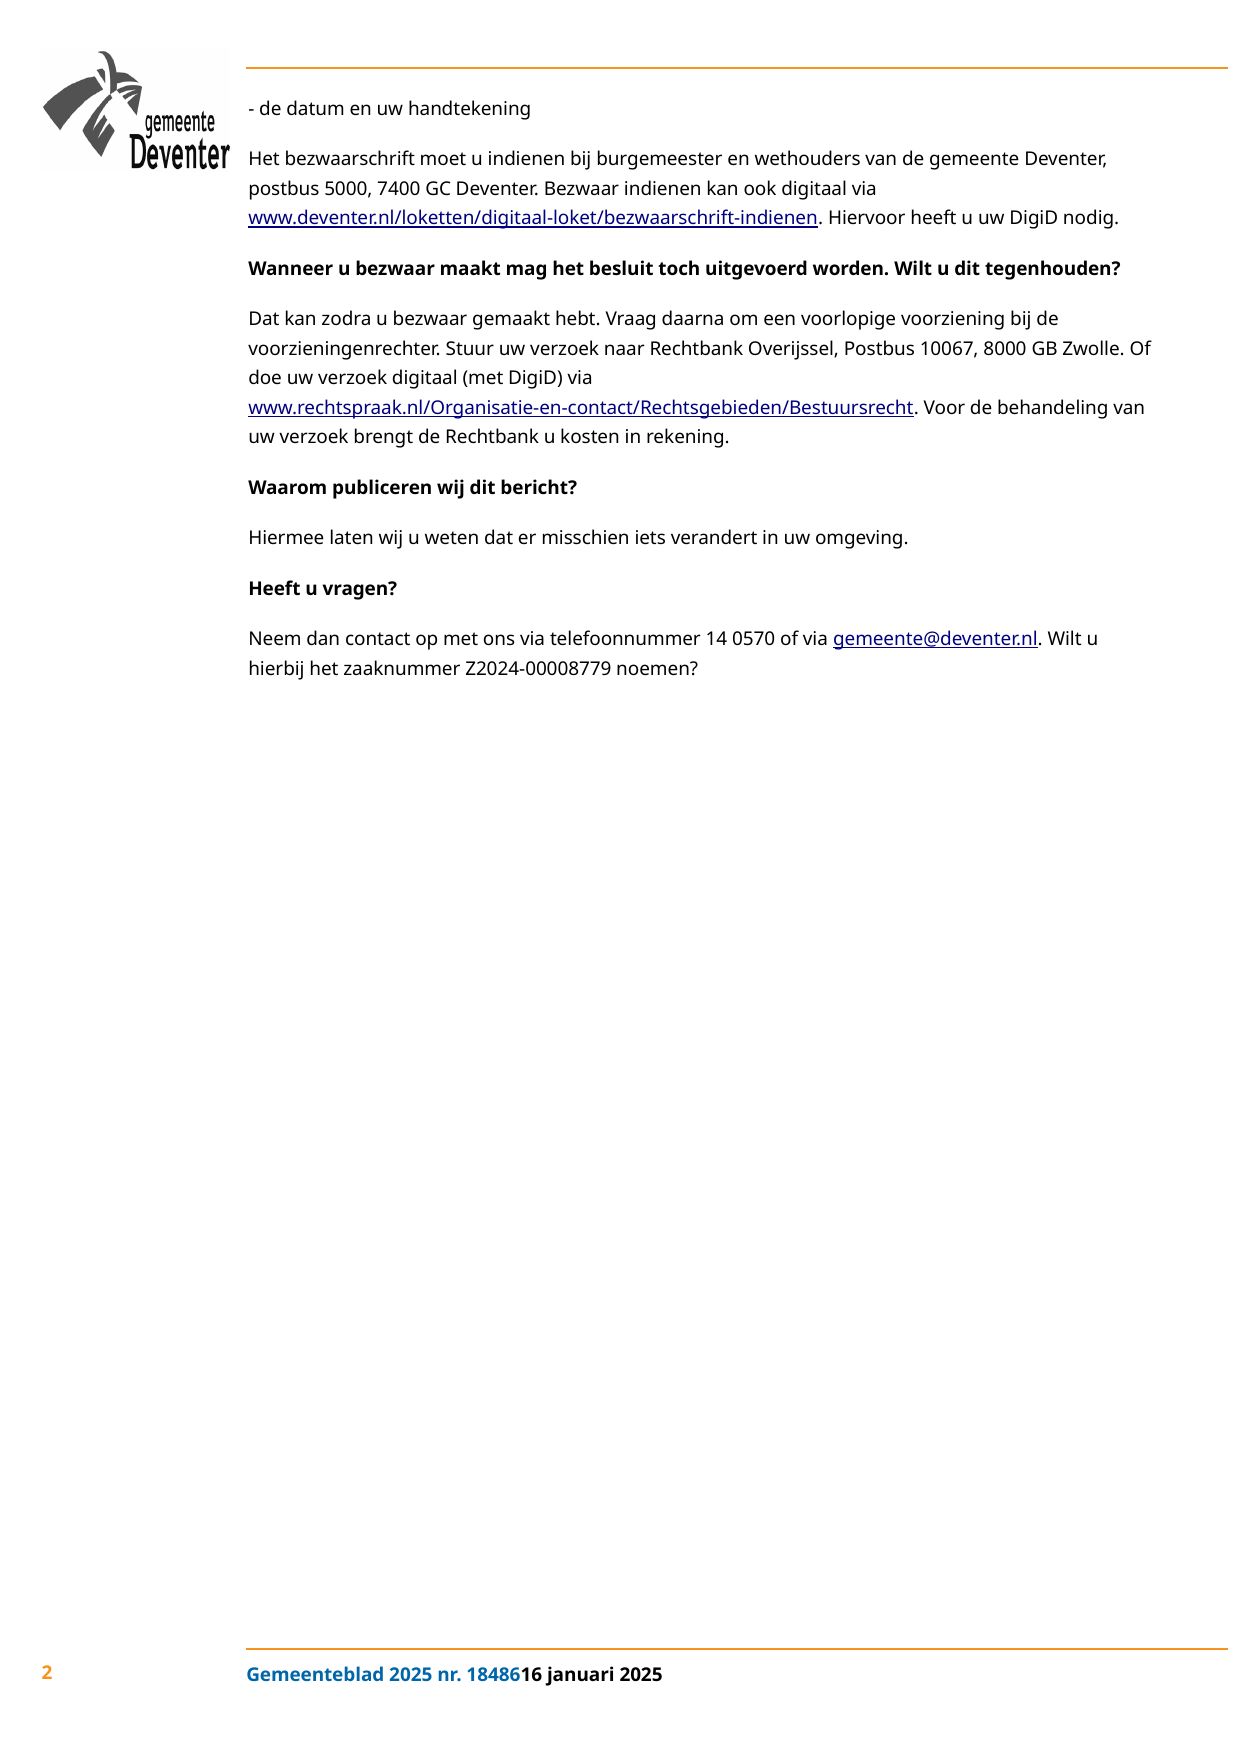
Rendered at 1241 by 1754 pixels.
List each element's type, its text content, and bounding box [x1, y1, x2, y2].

text Het bezwaarschrift moet u indienen bij burgemeester en wethouders van de gemeente Deventer, postbus 5000, 7400 GC Deventer. Bezwaar indienen kan ook digitaal via www.deventer.nl/loketten/digitaal-loket/bezwaarschrift-indienen. Hiervoor heeft u uw DigiD nodig. [248, 145, 1152, 230]
text Heeft u vragen? [248, 575, 1152, 601]
text Hiermee laten wij u weten dat er misschien iets verandert in uw omgeving. [248, 524, 1152, 550]
text Neem dan contact op met ons via telefoonnummer 14 0570 of via gemeente@deventer.nl. Wilt u hierbij het zaaknummer Z2024-00008779 noemen? [248, 625, 1152, 681]
text Waarom publiceren wij dit bericht? [248, 474, 1152, 500]
text Wanneer u bezwaar maakt mag het besluit toch uitgevoerd worden. Wilt u dit tegenhouden? [248, 255, 1152, 281]
text - de datum en uw handtekening [248, 95, 1152, 121]
picture [41, 47, 231, 172]
text Dat kan zodra u bezwaar gemaakt hebt. Vraag daarna om een voorlopige voorziening bij de voorzieningenrechter. Stuur uw verzoek naar Rechtbank Overijssel, Postbus 10067, 8000 GB Zwolle. Of doe uw verzoek digitaal (met DigiD) via www.rechtspraak.nl/Organisatie-en-contact/Rechtsgebieden/Bestuursrecht. Voor de behandeling van uw verzoek brengt de Rechtbank u kosten in rekening. [248, 305, 1152, 449]
